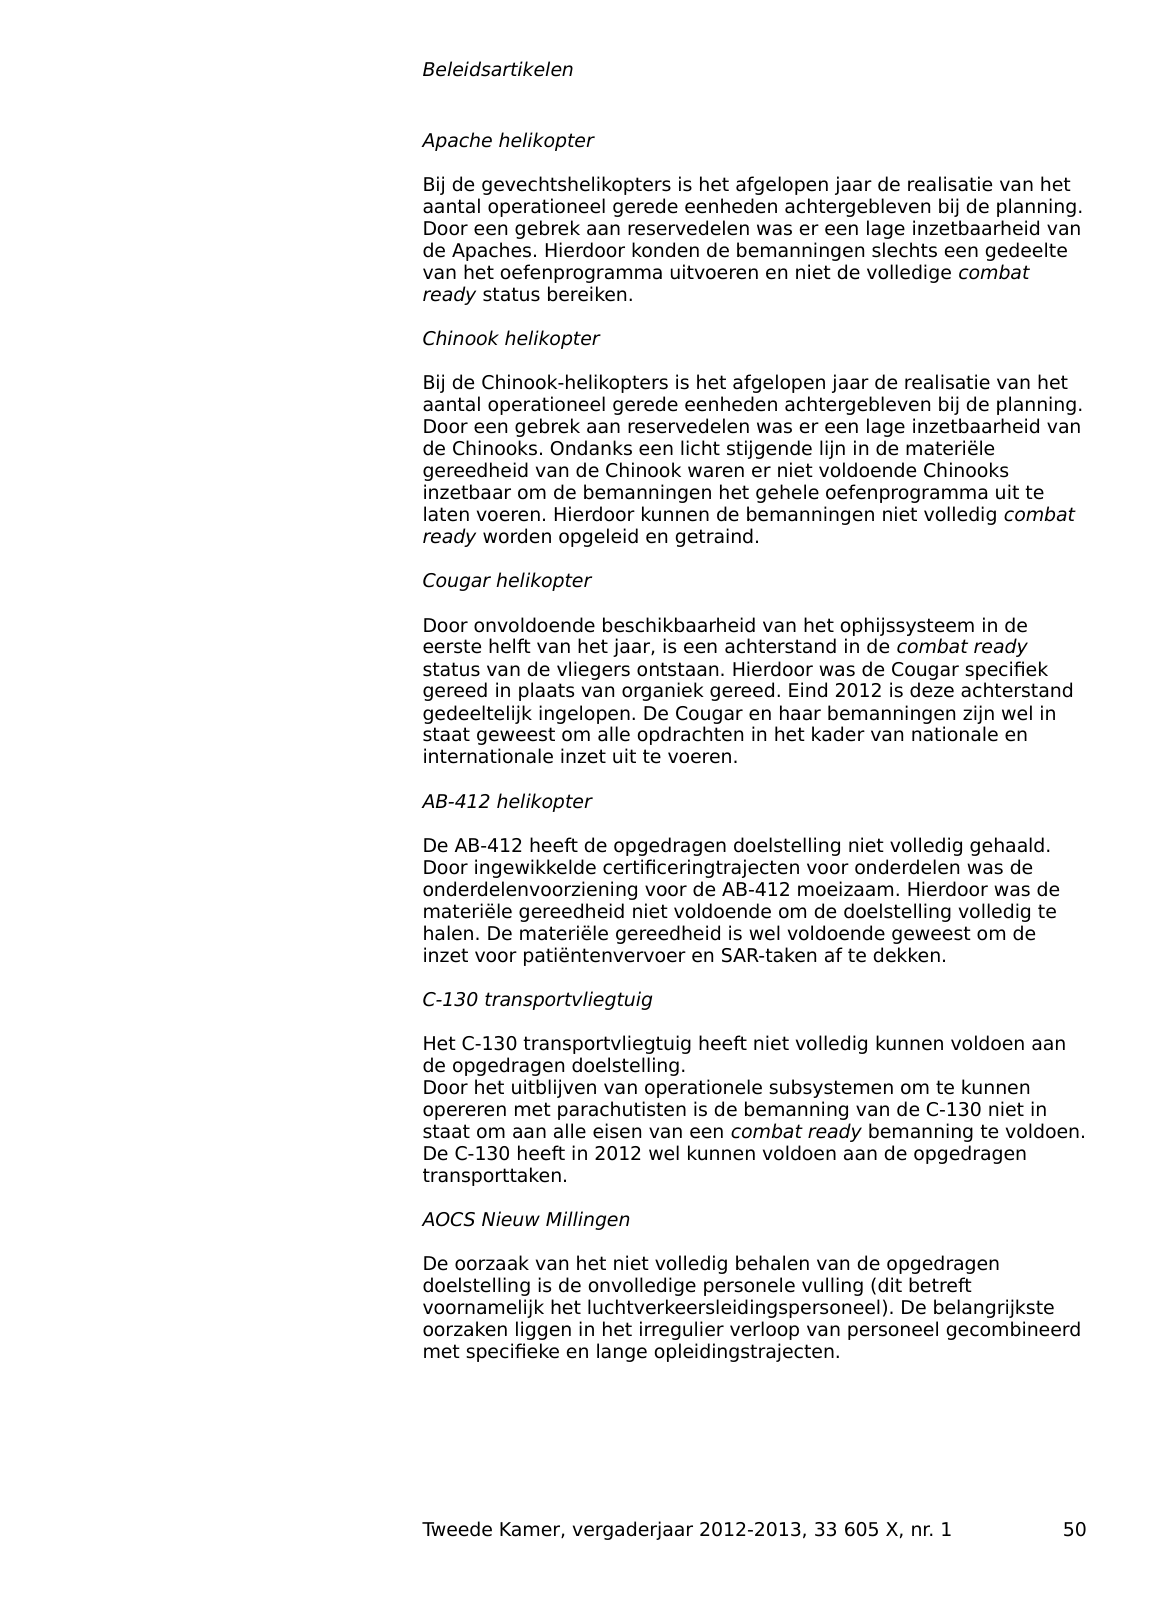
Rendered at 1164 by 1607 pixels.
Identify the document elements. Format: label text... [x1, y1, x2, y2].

text Het C-130 transportvliegtuig heeft niet volledig kunnen voldoen aan de opgedragen doelstelling. [422, 1033, 1087, 1077]
text Bij de Chinook-helikopters is het afgelopen jaar de realisatie van het aantal operationeel gerede eenheden achtergebleven bij de planning. Door een gebrek aan reservedelen was er een lage inzetbaarheid van de Chinooks. Ondanks een licht stijgende lijn in de materiële gereedheid van de Chinook waren er niet voldoende Chinooks inzetbaar om de bemanningen het gehele oefenprogramma uit te laten voeren. Hierdoor kunnen de bemanningen niet volledig combat ready worden opgeleid en getraind. [422, 372, 1087, 548]
subtitle Apache helikopter [422, 130, 1087, 152]
subtitle Cougar helikopter [422, 570, 1087, 592]
subtitle C-130 transportvliegtuig [422, 989, 1087, 1011]
subtitle AOCS Nieuw Millingen [422, 1209, 1087, 1231]
text Door het uitblijven van operationele subsystemen om te kunnen opereren met parachutisten is de bemanning van de C-130 niet in staat om aan alle eisen van een combat ready bemanning te voldoen. De C-130 heeft in 2012 wel kunnen voldoen aan de opgedragen transporttaken. [422, 1077, 1087, 1187]
text De oorzaak van het niet volledig behalen van de opgedragen doelstelling is de onvolledige personele vulling (dit betreft voornamelijk het luchtverkeersleidingspersoneel). De belangrijkste oorzaken liggen in het irregulier verloop van personeel gecombineerd met specifieke en lange opleidingstrajecten. [422, 1253, 1087, 1363]
subtitle Chinook helikopter [422, 328, 1087, 350]
text Bij de gevechtshelikopters is het afgelopen jaar de realisatie van het aantal operationeel gerede eenheden achtergebleven bij de planning. Door een gebrek aan reservedelen was er een lage inzetbaarheid van de Apaches. Hierdoor konden de bemanningen slechts een gedeelte van het oefenprogramma uitvoeren en niet de volledige combat ready status bereiken. [422, 174, 1087, 306]
text Door onvoldoende beschikbaarheid van het ophijssysteem in de eerste helft van het jaar, is een achterstand in de combat ready status van de vliegers ontstaan. Hierdoor was de Cougar specifiek gereed in plaats van organiek gereed. Eind 2012 is deze achterstand gedeeltelijk ingelopen. De Cougar en haar bemanningen zijn wel in staat geweest om alle opdrachten in het kader van nationale en internationale inzet uit te voeren. [422, 614, 1087, 768]
text De AB-412 heeft de opgedragen doelstelling niet volledig gehaald. Door ingewikkelde certificeringtrajecten voor onderdelen was de onderdelenvoorziening voor de AB-412 moeizaam. Hierdoor was de materiële gereedheid niet voldoende om de doelstelling volledig te halen. De materiële gereedheid is wel voldoende geweest om de inzet voor patiëntenvervoer en SAR-taken af te dekken. [422, 835, 1087, 967]
subtitle AB-412 helikopter [422, 791, 1087, 812]
